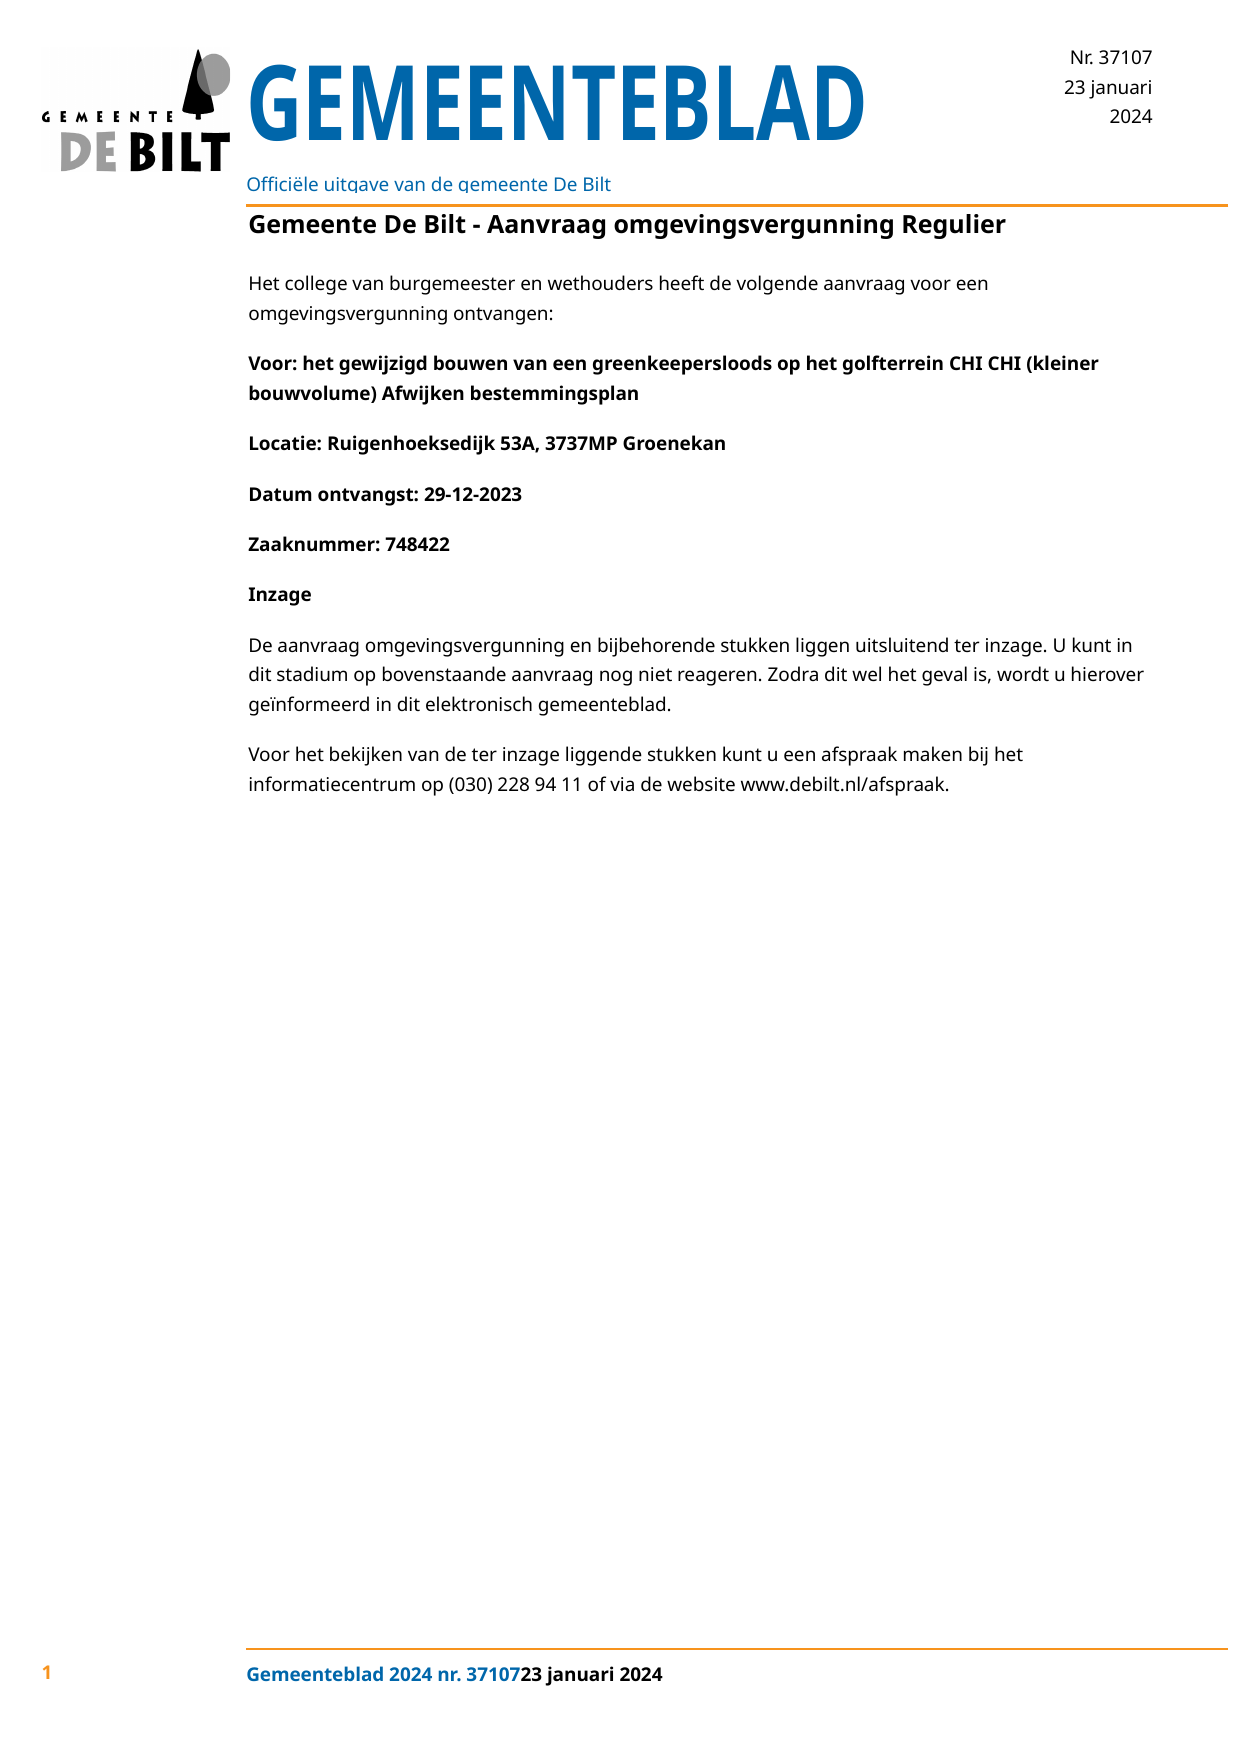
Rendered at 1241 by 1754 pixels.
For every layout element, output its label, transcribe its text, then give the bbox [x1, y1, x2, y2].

text Datum ontvangst: 29-12-2023 [248, 481, 1152, 506]
text Inzage [248, 582, 1152, 607]
text Locatie: Ruigenhoeksedijk 53A, 3737MP Groenekan [248, 430, 1152, 456]
text Het college van burgemeester en wethouders heeft de volgende aanvraag voor een omgevingsvergunning ontvangen: [248, 270, 1152, 326]
picture [41, 47, 231, 172]
text Zaaknummer: 748422 [248, 531, 1152, 557]
text Voor het bekijken van de ter inzage liggende stukken kunt u een afspraak maken bij het informatiecentrum op (030) 228 94 11 of via de website www.debilt.nl/afspraak. [248, 742, 1152, 797]
text Gemeente De Bilt - Aanvraag omgevingsvergunning Regulier [248, 207, 1152, 241]
text Voor: het gewijzigd bouwen van een greenkeepersloods op het golfterrein CHI CHI (kleiner bouwvolume) Afwijken bestemmingsplan [248, 350, 1152, 406]
text De aanvraag omgevingsvergunning en bijbehorende stukken liggen uitsluitend ter inzage. U kunt in dit stadium op bovenstaande aanvraag nog niet reageren. Zodra dit wel het geval is, wordt u hierover geïnformeerd in dit elektronisch gemeenteblad. [248, 632, 1152, 717]
